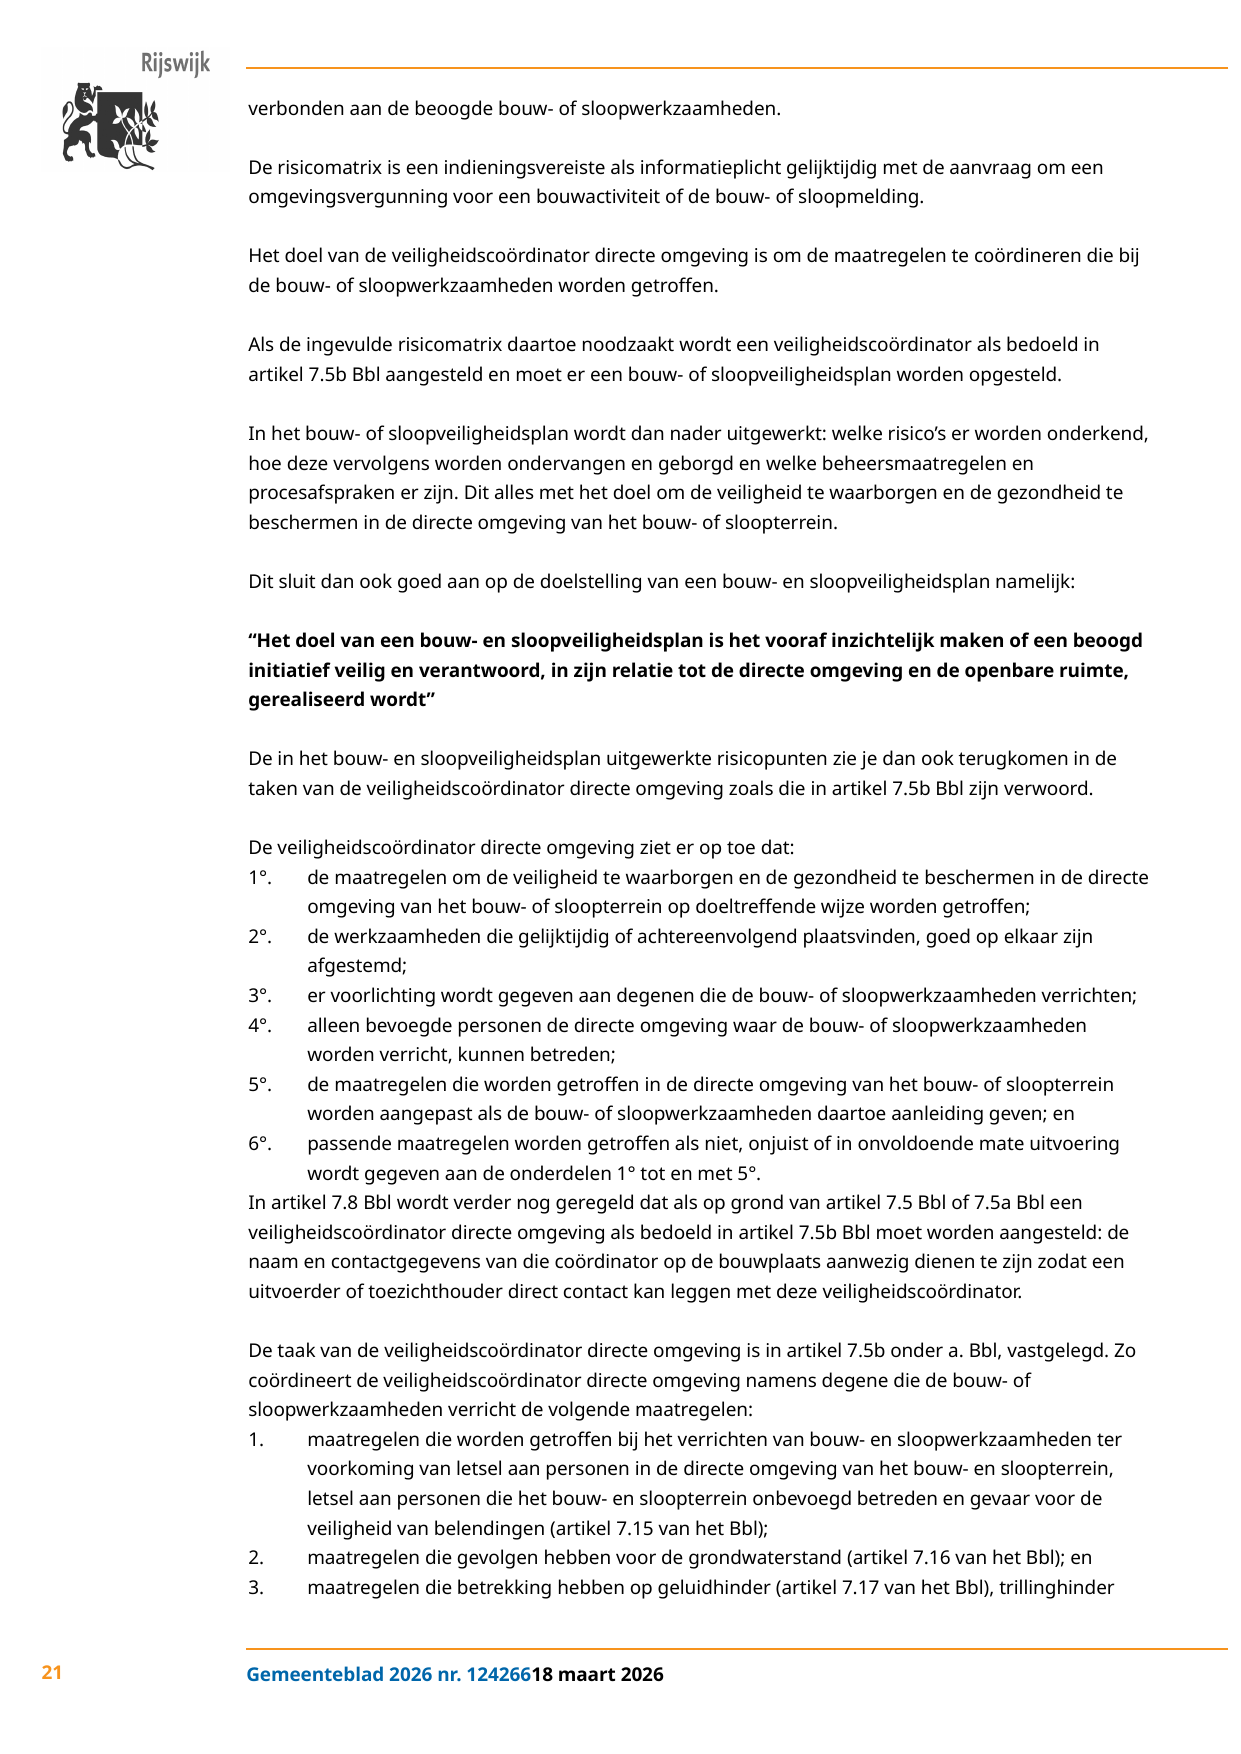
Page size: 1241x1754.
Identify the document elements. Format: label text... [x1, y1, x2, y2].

text Dit sluit dan ook goed aan op de doelstelling van een bouw- en sloopveiligheidsplan namelijk: [248, 568, 1152, 594]
list de werkzaamheden die gelijktijdig of achtereenvolgend plaatsvinden, goed op elkaar zijn afgestemd; [248, 923, 1152, 978]
list de maatregelen die worden getroffen in de directe omgeving van het bouw- of sloopterrein worden aangepast als de bouw- of sloopwerkzaamheden daartoe aanleiding geven; en [248, 1071, 1152, 1126]
text In artikel 7.8 Bbl wordt verder nog geregeld dat als op grond van artikel 7.5 Bbl of 7.5a Bbl een veiligheidscoördinator directe omgeving als bedoeld in artikel 7.5b Bbl moet worden aangesteld: de naam en contactgegevens van die coördinator op de bouwplaats aanwezig dienen te zijn zodat een uitvoerder of toezichthouder direct contact kan leggen met deze veiligheidscoördinator. [248, 1189, 1152, 1304]
text Het doel van de veiligheidscoördinator directe omgeving is om de maatregelen te coördineren die bij de bouw- of sloopwerkzaamheden worden getroffen. [248, 243, 1152, 298]
text De taak van de veiligheidscoördinator directe omgeving is in artikel 7.5b onder a. Bbl, vastgelegd. Zo coördineert de veiligheidscoördinator directe omgeving namens degene die de bouw- of sloopwerkzaamheden verricht de volgende maatregelen: [248, 1337, 1152, 1422]
text In het bouw- of sloopveiligheidsplan wordt dan nader uitgewerkt: welke risico’s er worden onderkend, hoe deze vervolgens worden ondervangen en geborgd en welke beheersmaatregelen en procesafspraken er zijn. Dit alles met het doel om de veiligheid te waarborgen en de gezondheid te beschermen in de directe omgeving van het bouw- of sloopterrein. [248, 420, 1152, 535]
list maatregelen die gevolgen hebben voor de grondwaterstand (artikel 7.16 van het Bbl); en [248, 1544, 1152, 1570]
list passende maatregelen worden getroffen als niet, onjuist of in onvoldoende mate uitvoering wordt gegeven aan de onderdelen 1° tot en met 5°. [248, 1130, 1152, 1186]
text De in het bouw- en sloopveiligheidsplan uitgewerkte risicopunten zie je dan ook terugkomen in de taken van de veiligheidscoördinator directe omgeving zoals die in artikel 7.5b Bbl zijn verwoord. [248, 746, 1152, 801]
text verbonden aan de beoogde bouw- of sloopwerkzaamheden. [248, 95, 1152, 121]
list maatregelen die worden getroffen bij het verrichten van bouw- en sloopwerkzaamheden ter voorkoming van letsel aan personen in de directe omgeving van het bouw- en sloopterrein, letsel aan personen die het bouw- en sloopterrein onbevoegd betreden en gevaar voor de veiligheid van belendingen (artikel 7.15 van het Bbl); [248, 1426, 1152, 1541]
text De risicomatrix is een indieningsvereiste als informatieplicht gelijktijdig met de aanvraag om een omgevingsvergunning voor een bouwactiviteit of de bouw- of sloopmelding. [248, 154, 1152, 209]
picture [41, 47, 231, 172]
text Als de ingevulde risicomatrix daartoe noodzaakt wordt een veiligheidscoördinator als bedoeld in artikel 7.5b Bbl aangesteld en moet er een bouw- of sloopveiligheidsplan worden opgesteld. [248, 331, 1152, 387]
list er voorlichting wordt gegeven aan degenen die de bouw- of sloopwerkzaamheden verrichten; [248, 982, 1152, 1008]
list maatregelen die betrekking hebben op geluidhinder (artikel 7.17 van het Bbl), trillinghinder [248, 1574, 1152, 1600]
list alleen bevoegde personen de directe omgeving waar de bouw- of sloopwerkzaamheden worden verricht, kunnen betreden; [248, 1012, 1152, 1067]
list de maatregelen om de veiligheid te waarborgen en de gezondheid te beschermen in de directe omgeving van het bouw- of sloopterrein op doeltreffende wijze worden getroffen; [248, 864, 1152, 919]
text “Het doel van een bouw- en sloopveiligheidsplan is het vooraf inzichtelijk maken of een beoogd initiatief veilig en verantwoord, in zijn relatie tot de directe omgeving en de openbare ruimte, gerealiseerd wordt” [248, 627, 1152, 712]
text De veiligheidscoördinator directe omgeving ziet er op toe dat: [248, 834, 1152, 860]
